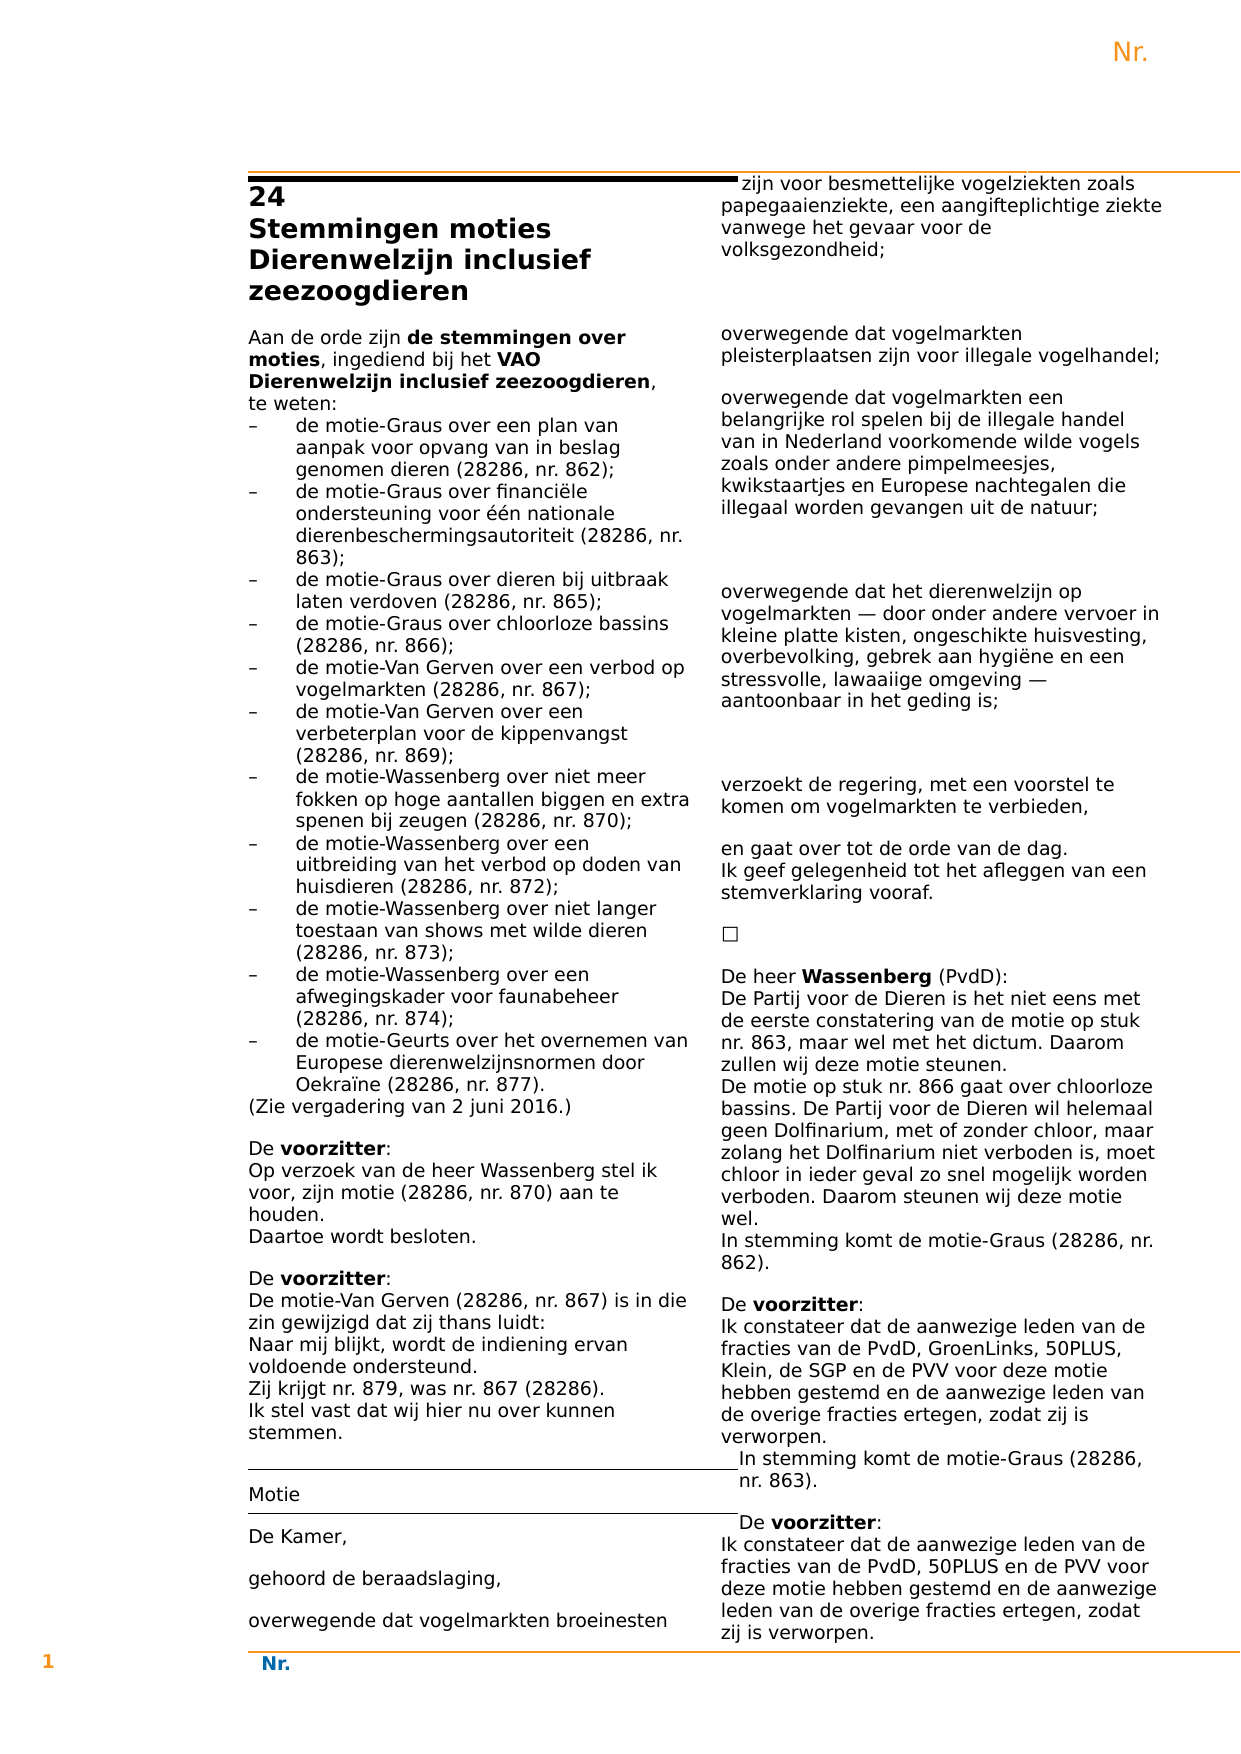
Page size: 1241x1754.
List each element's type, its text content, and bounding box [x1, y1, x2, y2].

text en gaat over tot de orde van de dag. [721, 838, 1163, 860]
text Ik stel vast dat wij hier nu over kunnen stemmen. [248, 1400, 691, 1444]
text In stemming komt de motie-Graus (28286, nr. 862). [721, 1230, 1163, 1274]
list de motie-Van Gerven over een verbeterplan voor de kippenvangst (28286, nr. 869); [248, 701, 691, 766]
list de motie-Van Gerven over een verbod op vogelmarkten (28286, nr. 867); [248, 657, 691, 701]
text overwegende dat het dierenwelzijn op vogelmarkten — door onder andere vervoer in kleine platte kisten, ongeschikte huisvesting, overbevolking, gebrek aan hygiëne en een stressvolle, lawaaiige omgeving — aantoonbaar in het geding is; [721, 581, 1163, 712]
text Op verzoek van de heer Wassenberg stel ik voor, zijn motie (28286, nr. 870) aan te houden. [248, 1160, 691, 1226]
text De voorzitter: [721, 1294, 1163, 1316]
text De voorzitter: [721, 1512, 1163, 1534]
text De voorzitter: [248, 1268, 691, 1290]
text verzoekt de regering, met een voorstel te komen om vogelmarkten te verbieden, [721, 774, 1163, 818]
text Daartoe wordt besloten. [248, 1226, 691, 1248]
list de motie-Wassenberg over niet meer fokken op hoge aantallen biggen en extra spenen bij zeugen (28286, nr. 870); [248, 766, 691, 832]
list de motie-Graus over chloorloze bassins (28286, nr. 866); [248, 613, 691, 657]
text De motie-Van Gerven (28286, nr. 867) is in die zin gewijzigd dat zij thans luidt: [248, 1290, 691, 1334]
text overwegende dat vogelmarkten broeinesten [248, 1610, 691, 1632]
text Ik constateer dat de aanwezige leden van de fracties van de PvdD, 50PLUS en de PVV voor deze motie hebben gestemd en de aanwezige leden van de overige fracties ertegen, zodat zij is verworpen. [721, 1534, 1163, 1644]
text te weten: [248, 393, 691, 415]
text De motie op stuk nr. 866 gaat over chloorloze bassins. De Partij voor de Dieren wil helemaal geen Dolfinarium, met of zonder chloor, maar zolang het Dolfinarium niet verboden is, moet chloor in ieder geval zo snel mogelijk worden verboden. Daarom steunen wij deze motie wel. [721, 1076, 1163, 1230]
list de motie-Wassenberg over niet langer toestaan van shows met wilde dieren (28286, nr. 873); [248, 898, 691, 964]
text De voorzitter: [248, 1138, 691, 1160]
text De Partij voor de Dieren is het niet eens met de eerste constatering van de motie op stuk nr. 863, maar wel met het dictum. Daarom zullen wij deze motie steunen. [721, 988, 1163, 1076]
text Zij krijgt nr. 879, was nr. 867 (28286). [248, 1378, 691, 1400]
text De Kamer, [248, 1526, 691, 1548]
list de motie-Wassenberg over een afwegingskader voor faunabeheer (28286, nr. 874); [248, 964, 691, 1030]
text ⬜ [721, 924, 1163, 946]
text In stemming komt de motie-Graus (28286, nr. 863). [721, 1448, 1163, 1492]
text Ik geef gelegenheid tot het afleggen van een stemverklaring vooraf. [721, 860, 1163, 904]
text overwegende dat vogelmarkten pleisterplaatsen zijn voor illegale vogelhandel; [721, 323, 1163, 367]
text gehoord de beraadslaging, [248, 1568, 691, 1590]
list de motie-Graus over een plan van aanpak voor opvang van in beslag genomen dieren (28286, nr. 862); [248, 415, 691, 481]
list de motie-Wassenberg over een uitbreiding van het verbod op doden van huisdieren (28286, nr. 872); [248, 832, 691, 898]
list de motie-Graus over financiële ondersteuning voor één nationale dierenbeschermingsautoriteit (28286, nr. 863); [248, 481, 691, 569]
title 24 Stemmingen moties Dierenwelzijn inclusief zeezoogdieren [248, 182, 691, 307]
text Ik constateer dat de aanwezige leden van de fracties van de PvdD, GroenLinks, 50PLUS, Klein, de SGP en de PVV voor deze motie hebben gestemd en de aanwezige leden van de overige fracties ertegen, zodat zij is verworpen. [721, 1316, 1163, 1448]
text Motie [248, 1484, 691, 1506]
text De heer Wassenberg (PvdD): [721, 966, 1163, 988]
text zijn voor besmettelijke vogelziekten zoals papegaaienziekte, een aangifteplichtige ziekte vanwege het gevaar voor de volksgezondheid; [721, 173, 1163, 261]
text (Zie vergadering van 2 juni 2016.) [248, 1096, 691, 1118]
text Naar mij blijkt, wordt de indiening ervan voldoende ondersteund. [248, 1334, 691, 1378]
list de motie-Geurts over het overnemen van Europese dierenwelzijnsnormen door Oekraïne (28286, nr. 877). [248, 1030, 691, 1096]
text overwegende dat vogelmarkten een belangrijke rol spelen bij de illegale handel van in Nederland voorkomende wilde vogels zoals onder andere pimpelmeesjes, kwikstaartjes en Europese nachtegalen die illegaal worden gevangen uit de natuur; [721, 387, 1163, 518]
text Aan de orde zijn de stemmingen over moties, ingediend bij het VAO Dierenwelzijn inclusief zeezoogdieren, [248, 327, 691, 393]
list de motie-Graus over dieren bij uitbraak laten verdoven (28286, nr. 865); [248, 569, 691, 613]
